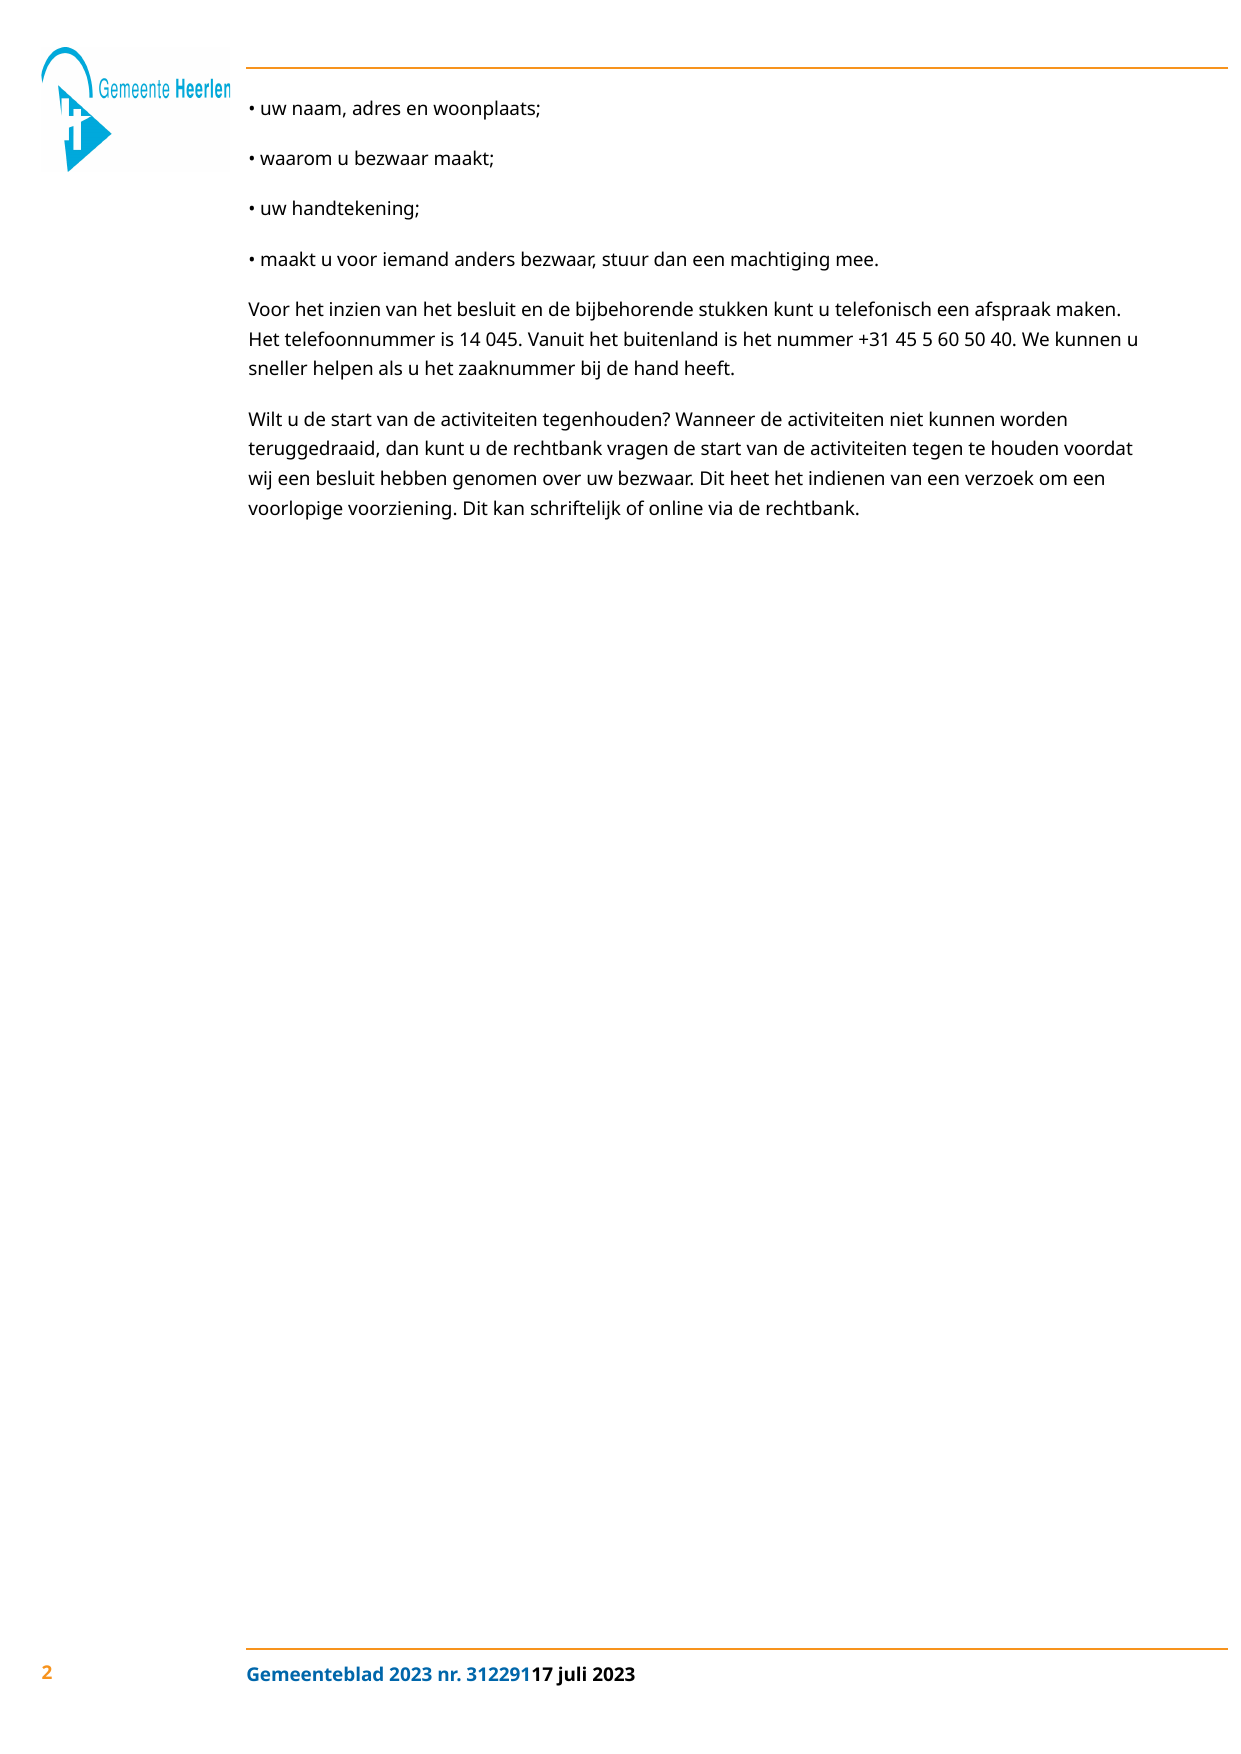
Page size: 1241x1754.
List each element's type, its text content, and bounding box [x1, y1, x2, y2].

text Voor het inzien van het besluit en de bijbehorende stukken kunt u telefonisch een afspraak maken. Het telefoonnummer is 14 045. Vanuit het buitenland is het nummer +31 45 5 60 50 40. We kunnen u sneller helpen als u het zaaknummer bij de hand heeft. [248, 296, 1152, 381]
picture [41, 47, 59, 70]
text • maakt u voor iemand anders bezwaar, stuur dan een machtiging mee. [248, 246, 1152, 272]
text • waarom u bezwaar maakt; [248, 145, 1152, 171]
picture [41, 47, 231, 172]
text • uw handtekening; [248, 196, 1152, 221]
text • uw naam, adres en woonplaats; [248, 95, 1152, 121]
text Wilt u de start van de activiteiten tegenhouden? Wanneer de activiteiten niet kunnen worden teruggedraaid, dan kunt u de rechtbank vragen de start van de activiteiten tegen te houden voordat wij een besluit hebben genomen over uw bezwaar. Dit heet het indienen van een verzoek om een voorlopige voorziening. Dit kan schriftelijk of online via de rechtbank. [248, 406, 1152, 521]
